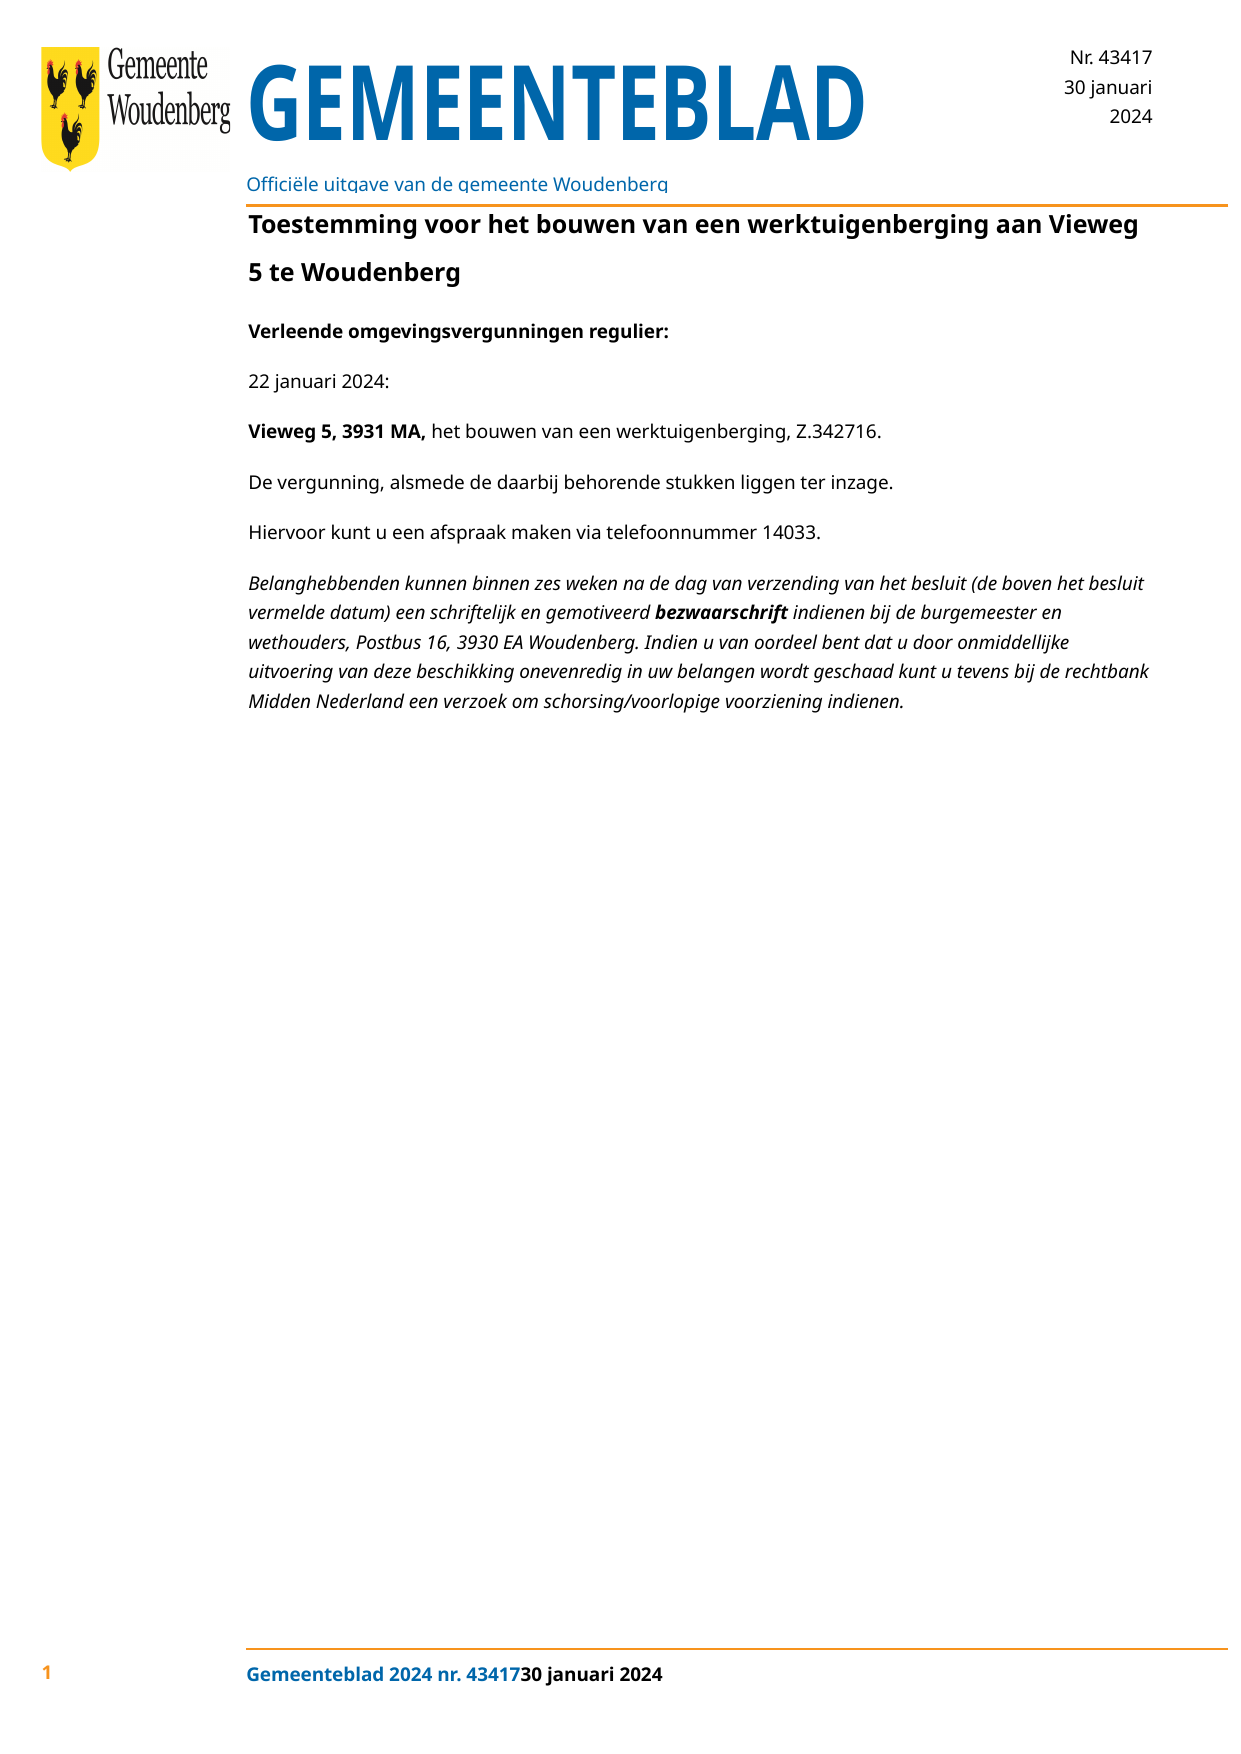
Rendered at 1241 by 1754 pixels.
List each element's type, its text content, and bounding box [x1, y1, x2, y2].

text De vergunning, alsmede de daarbij behorende stukken liggen ter inzage. [248, 469, 1152, 495]
text Hiervoor kunt u een afspraak maken via telefoonnummer 14033. [248, 519, 1152, 545]
text Vieweg 5, 3931 MA, het bouwen van een werktuigenberging, Z.342716. [248, 419, 1152, 444]
picture [41, 47, 231, 172]
text Belanghebbenden kunnen binnen zes weken na de dag van verzending van het besluit (de boven het besluit vermelde datum) een schriftelijk en gemotiveerd bezwaarschrift indienen bij de burgemeester en wethouders, Postbus 16, 3930 EA Woudenberg. Indien u van oordeel bent dat u door onmiddellijke uitvoering van deze beschikking onevenredig in uw belangen wordt geschaad kunt u tevens bij de rechtbank Midden Nederland een verzoek om schorsing/voorlopige voorziening indienen. [248, 570, 1152, 714]
text Verleende omgevingsvergunningen regulier: [248, 318, 1152, 344]
text Toestemming voor het bouwen van een werktuigenberging aan Vieweg 5 te Woudenberg [248, 207, 1152, 288]
text 22 januari 2024: [248, 368, 1152, 394]
